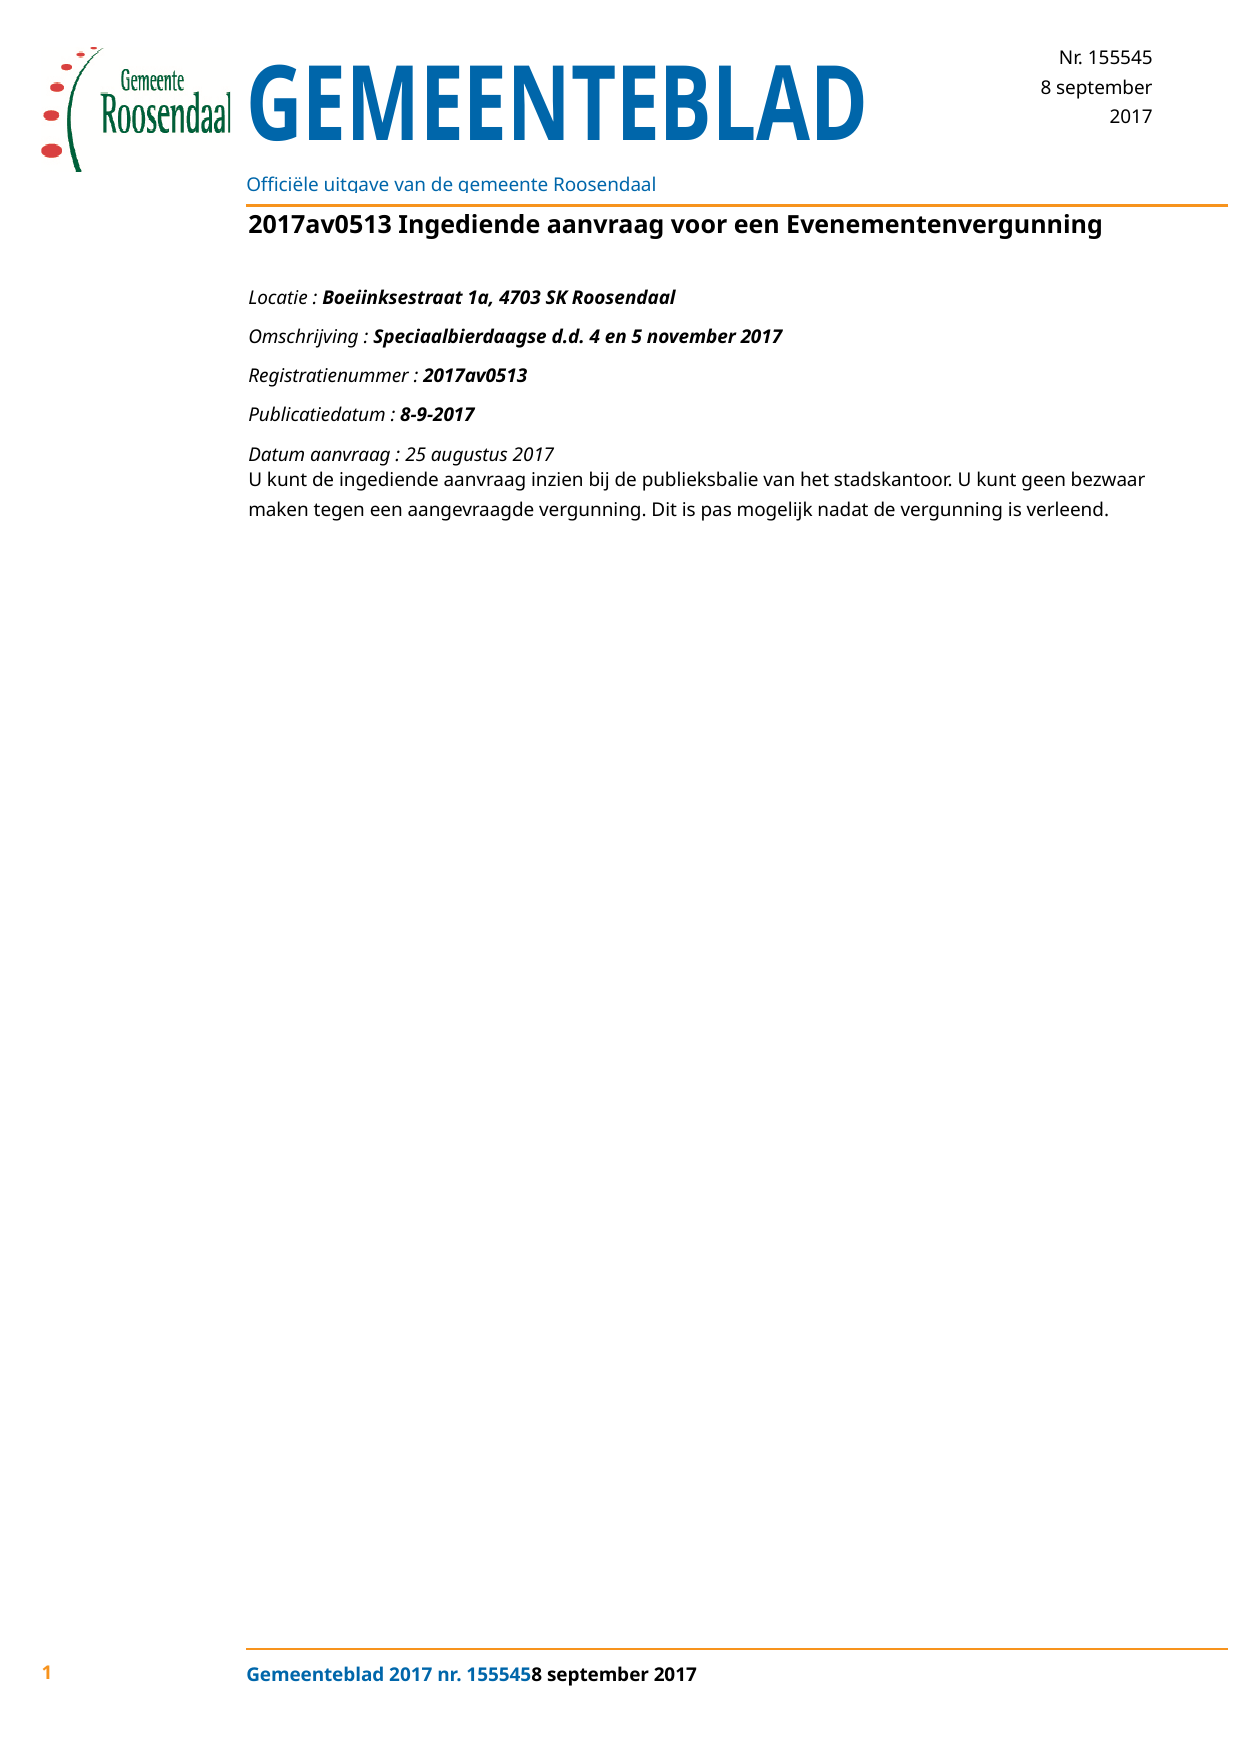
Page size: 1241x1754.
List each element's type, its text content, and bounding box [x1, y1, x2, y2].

picture [41, 47, 231, 172]
text U kunt de ingediende aanvraag inzien bij de publieksbalie van het stadskantoor. U kunt geen bezwaar maken tegen een aangevraagde vergunning. Dit is pas mogelijk nadat de vergunning is verleend. [248, 467, 1152, 522]
text 2017av0513 Ingediende aanvraag voor een Evenementenvergunning [248, 207, 1152, 241]
text Datum aanvraag : 25 augustus 2017 [248, 441, 1152, 467]
text Locatie : Boeiinksestraat 1a, 4703 SK Roosendaal [248, 284, 1152, 309]
text Omschrijving : Speciaalbierdaagse d.d. 4 en 5 november 2017 [248, 323, 1152, 349]
text Publicatiedatum : 8-9-2017 [248, 402, 1152, 427]
text Registratienummer : 2017av0513 [248, 362, 1152, 388]
